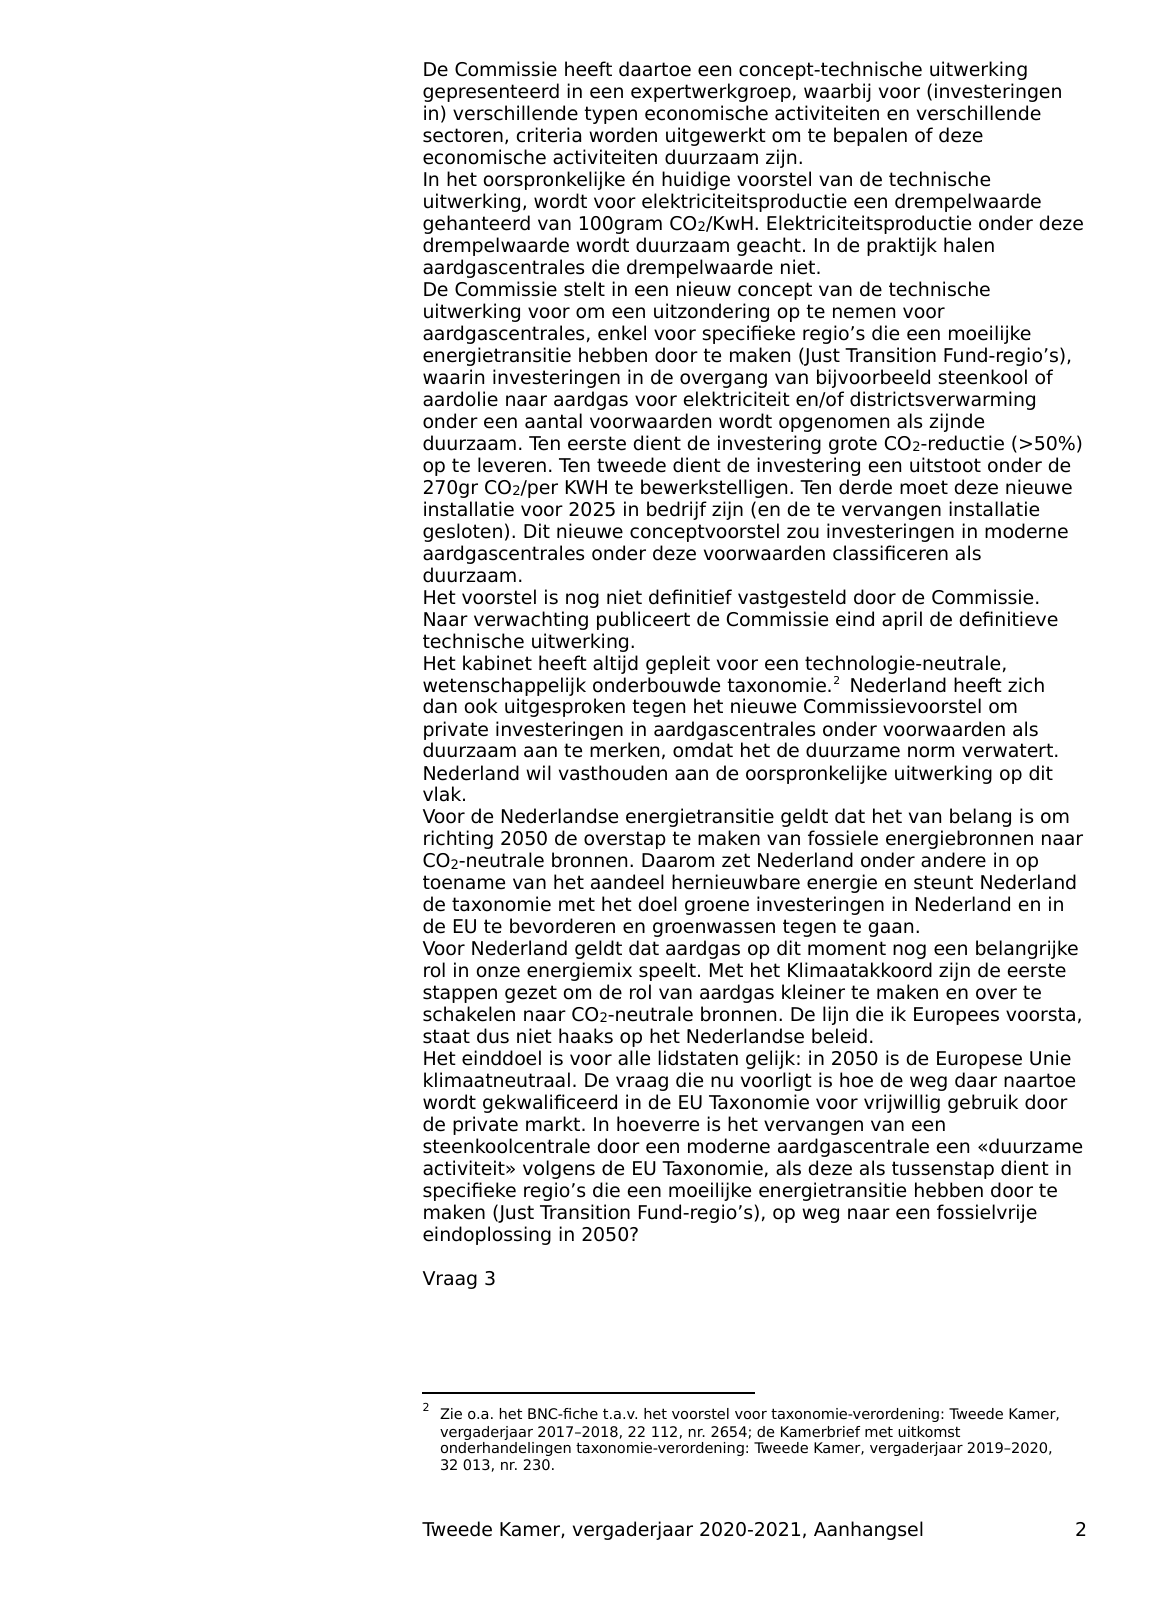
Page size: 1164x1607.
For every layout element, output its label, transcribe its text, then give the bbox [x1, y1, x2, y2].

text Voor de Nederlandse energietransitie geldt dat het van belang is om richting 2050 de overstap te maken van fossiele energiebronnen naar CO2-neutrale bronnen. Daarom zet Nederland onder andere in op toename van het aandeel hernieuwbare energie en steunt Nederland de taxonomie met het doel groene investeringen in Nederland en in de EU te bevorderen en groenwassen tegen te gaan. [422, 806, 1087, 938]
text Zie o.a. het BNC-fiche t.a.v. het voorstel voor taxonomie-verordening: Tweede Kamer, vergaderjaar 2017–2018, 22 112, nr. 2654; de Kamerbrief met uitkomst onderhandelingen taxonomie-verordening: Tweede Kamer, vergaderjaar 2019–2020, 32 013, nr. 230. [422, 1402, 1087, 1474]
text Het voorstel is nog niet definitief vastgesteld door de Commissie. Naar verwachting publiceert de Commissie eind april de definitieve technische uitwerking. [422, 587, 1087, 652]
text In het oorspronkelijke én huidige voorstel van de technische uitwerking, wordt voor elektriciteitsproductie een drempelwaarde gehanteerd van 100gram CO2/KwH. Elektriciteitsproductie onder deze drempelwaarde wordt duurzaam geacht. In de praktijk halen aardgascentrales die drempelwaarde niet. [422, 169, 1087, 279]
text Voor Nederland geldt dat aardgas op dit moment nog een belangrijke rol in onze energiemix speelt. Met het Klimaatakkoord zijn de eerste stappen gezet om de rol van aardgas kleiner te maken en over te schakelen naar CO2-neutrale bronnen. De lijn die ik Europees voorsta, staat dus niet haaks op het Nederlandse beleid. [422, 938, 1087, 1048]
text Het einddoel is voor alle lidstaten gelijk: in 2050 is de Europese Unie klimaatneutraal. De vraag die nu voorligt is hoe de weg daar naartoe wordt gekwalificeerd in de EU Taxonomie voor vrijwillig gebruik door de private markt. In hoeverre is het vervangen van een steenkoolcentrale door een moderne aardgascentrale een «duurzame activiteit» volgens de EU Taxonomie, als deze als tussenstap dient in specifieke regio’s die een moeilijke energietransitie hebben door te maken (Just Transition Fund-regio’s), op weg naar een fossielvrije eindoplossing in 2050? [422, 1048, 1087, 1246]
text Het kabinet heeft altijd gepleit voor een technologie-neutrale, wetenschappelijk onderbouwde taxonomie. Nederland heeft zich dan ook uitgesproken tegen het nieuwe Commissievoorstel om private investeringen in aardgascentrales onder voorwaarden als duurzaam aan te merken, omdat het de duurzame norm verwatert. Nederland wil vasthouden aan de oorspronkelijke uitwerking op dit vlak. [422, 652, 1087, 806]
text De Commissie stelt in een nieuw concept van de technische uitwerking voor om een uitzondering op te nemen voor aardgascentrales, enkel voor specifieke regio’s die een moeilijke energietransitie hebben door te maken (Just Transition Fund-regio’s), waarin investeringen in de overgang van bijvoorbeeld steenkool of aardolie naar aardgas voor elektriciteit en/of districtsverwarming onder een aantal voorwaarden wordt opgenomen als zijnde duurzaam. Ten eerste dient de investering grote CO2-reductie (>50%) op te leveren. Ten tweede dient de investering een uitstoot onder de 270gr CO2/per KWH te bewerkstelligen. Ten derde moet deze nieuwe installatie voor 2025 in bedrijf zijn (en de te vervangen installatie gesloten). Dit nieuwe conceptvoorstel zou investeringen in moderne aardgascentrales onder deze voorwaarden classificeren als duurzaam. [422, 279, 1087, 587]
text De Commissie heeft daartoe een concept-technische uitwerking gepresenteerd in een expertwerkgroep, waarbij voor (investeringen in) verschillende typen economische activiteiten en verschillende sectoren, criteria worden uitgewerkt om te bepalen of deze economische activiteiten duurzaam zijn. [422, 59, 1087, 169]
text Vraag 3 [422, 1268, 1087, 1290]
